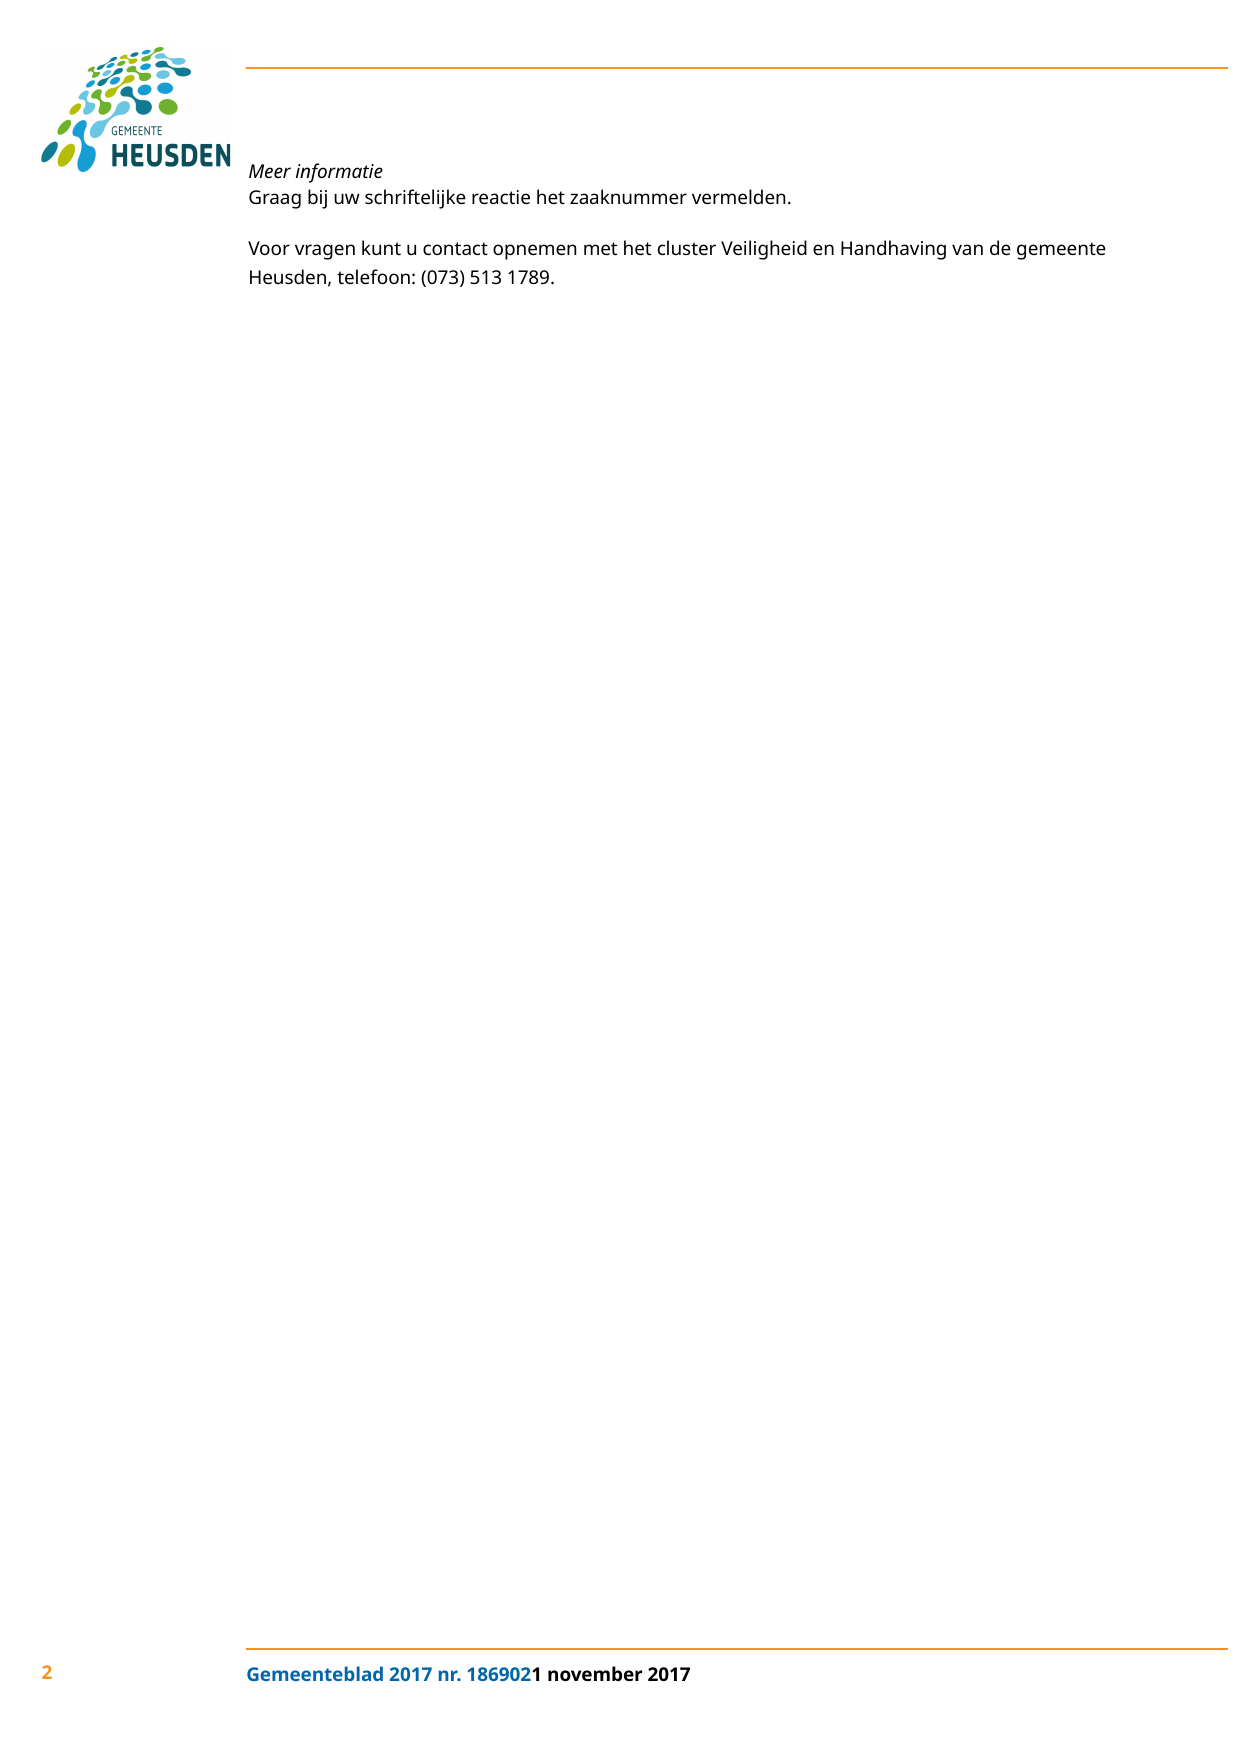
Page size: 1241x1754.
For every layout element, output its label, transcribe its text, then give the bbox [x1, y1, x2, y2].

text Voor vragen kunt u contact opnemen met het cluster Veiligheid en Handhaving van de gemeente Heusden, telefoon: (073) 513 1789. [248, 235, 1152, 290]
picture [41, 47, 231, 172]
text Meer informatie [248, 159, 1152, 184]
text Graag bij uw schriftelijke reactie het zaaknummer vermelden. [248, 184, 1152, 210]
